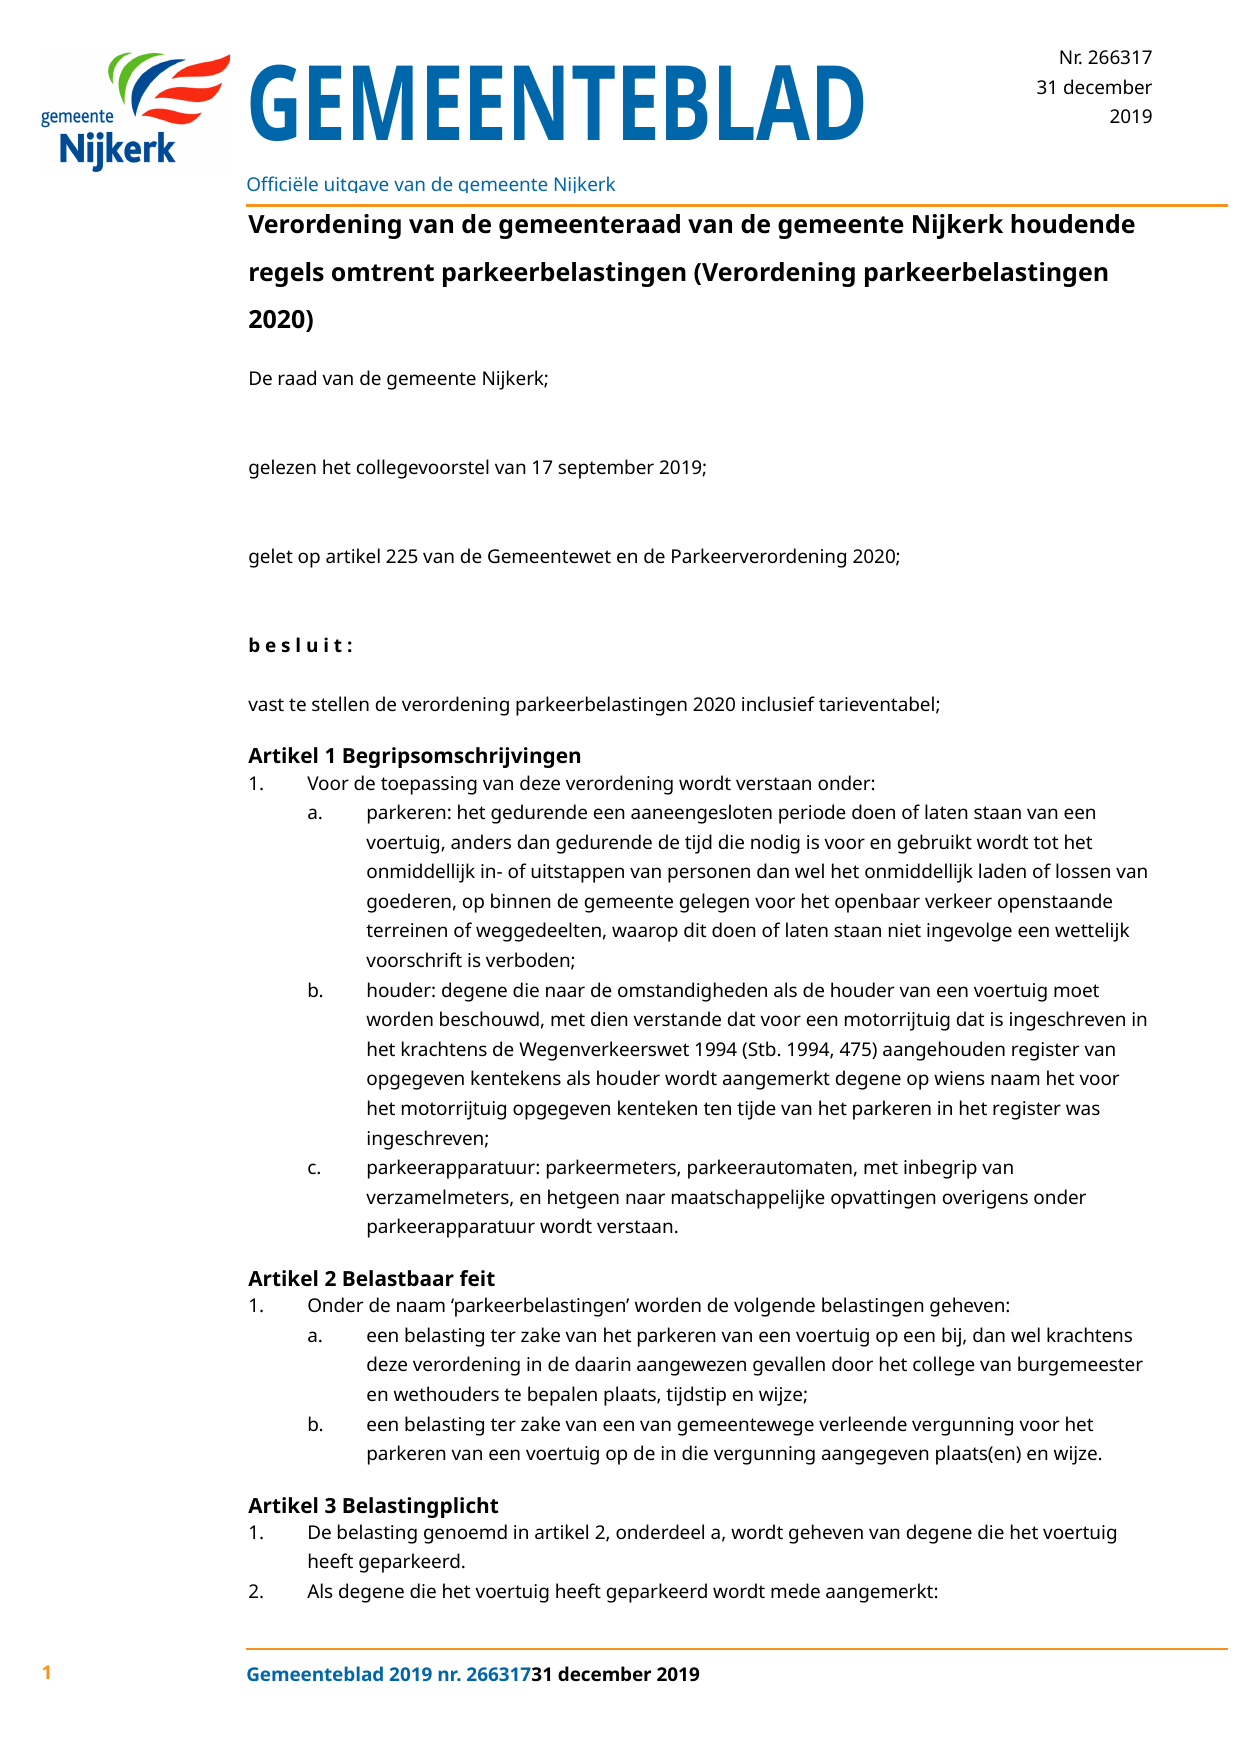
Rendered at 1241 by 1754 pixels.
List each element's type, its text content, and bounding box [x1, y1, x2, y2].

list De belasting genoemd in artikel 2, onderdeel a, wordt geheven van degene die het voertuig heeft geparkeerd. [248, 1519, 1152, 1574]
picture [41, 47, 231, 172]
list een belasting ter zake van een van gemeentewege verleende vergunning voor het parkeren van een voertuig op de in die vergunning aangegeven plaats(en) en wijze. [307, 1411, 1152, 1466]
text b e s l u i t : [248, 632, 1152, 657]
list houder: degene die naar de omstandigheden als de houder van een voertuig moet worden beschouwd, met dien verstande dat voor een motorrijtuig dat is ingeschreven in het krachtens de Wegenverkeerswet 1994 (Stb. 1994, 475) aangehouden register van opgegeven kentekens als houder wordt aangemerkt degene op wiens naam het voor het motorrijtuig opgegeven kenteken ten tijde van het parkeren in het register was ingeschreven; [307, 977, 1152, 1151]
list parkeerapparatuur: parkeermeters, parkeerautomaten, met inbegrip van verzamelmeters, en hetgeen naar maatschappelijke opvattingen overigens onder parkeerapparatuur wordt verstaan. [307, 1154, 1152, 1239]
text Artikel 3 Belastingplicht [248, 1491, 1152, 1519]
text Artikel 1 Begripsomschrijvingen [248, 741, 1152, 770]
list Als degene die het voertuig heeft geparkeerd wordt mede aangemerkt: [248, 1578, 1152, 1604]
text vast te stellen de verordening parkeerbelastingen 2020 inclusief tarieventabel; [248, 691, 1152, 717]
list een belasting ter zake van het parkeren van een voertuig op een bij, dan wel krachtens deze verordening in de daarin aangewezen gevallen door het college van burgemeester en wethouders te bepalen plaats, tijdstip en wijze; [307, 1322, 1152, 1407]
text De raad van de gemeente Nijkerk; [248, 366, 1152, 391]
text Artikel 2 Belastbaar feit [248, 1264, 1152, 1292]
text Verordening van de gemeenteraad van de gemeente Nijkerk houdende regels omtrent parkeerbelastingen (Verordening parkeerbelastingen 2020) [248, 207, 1152, 336]
list Voor de toepassing van deze verordening wordt verstaan onder: [248, 770, 1152, 796]
text gelezen het collegevoorstel van 17 september 2019; [248, 454, 1152, 480]
list parkeren: het gedurende een aaneengesloten periode doen of laten staan van een voertuig, anders dan gedurende de tijd die nodig is voor en gebruikt wordt tot het onmiddellijk in- of uitstappen van personen dan wel het onmiddellijk laden of lossen van goederen, op binnen de gemeente gelegen voor het openbaar verkeer openstaande terreinen of weggedeelten, waarop dit doen of laten staan niet ingevolge een wettelijk voorschrift is verboden; [307, 799, 1152, 973]
text gelet op artikel 225 van de Gemeentewet en de Parkeerverordening 2020; [248, 543, 1152, 569]
list Onder de naam ‘parkeerbelastingen’ worden de volgende belastingen geheven: [248, 1292, 1152, 1318]
